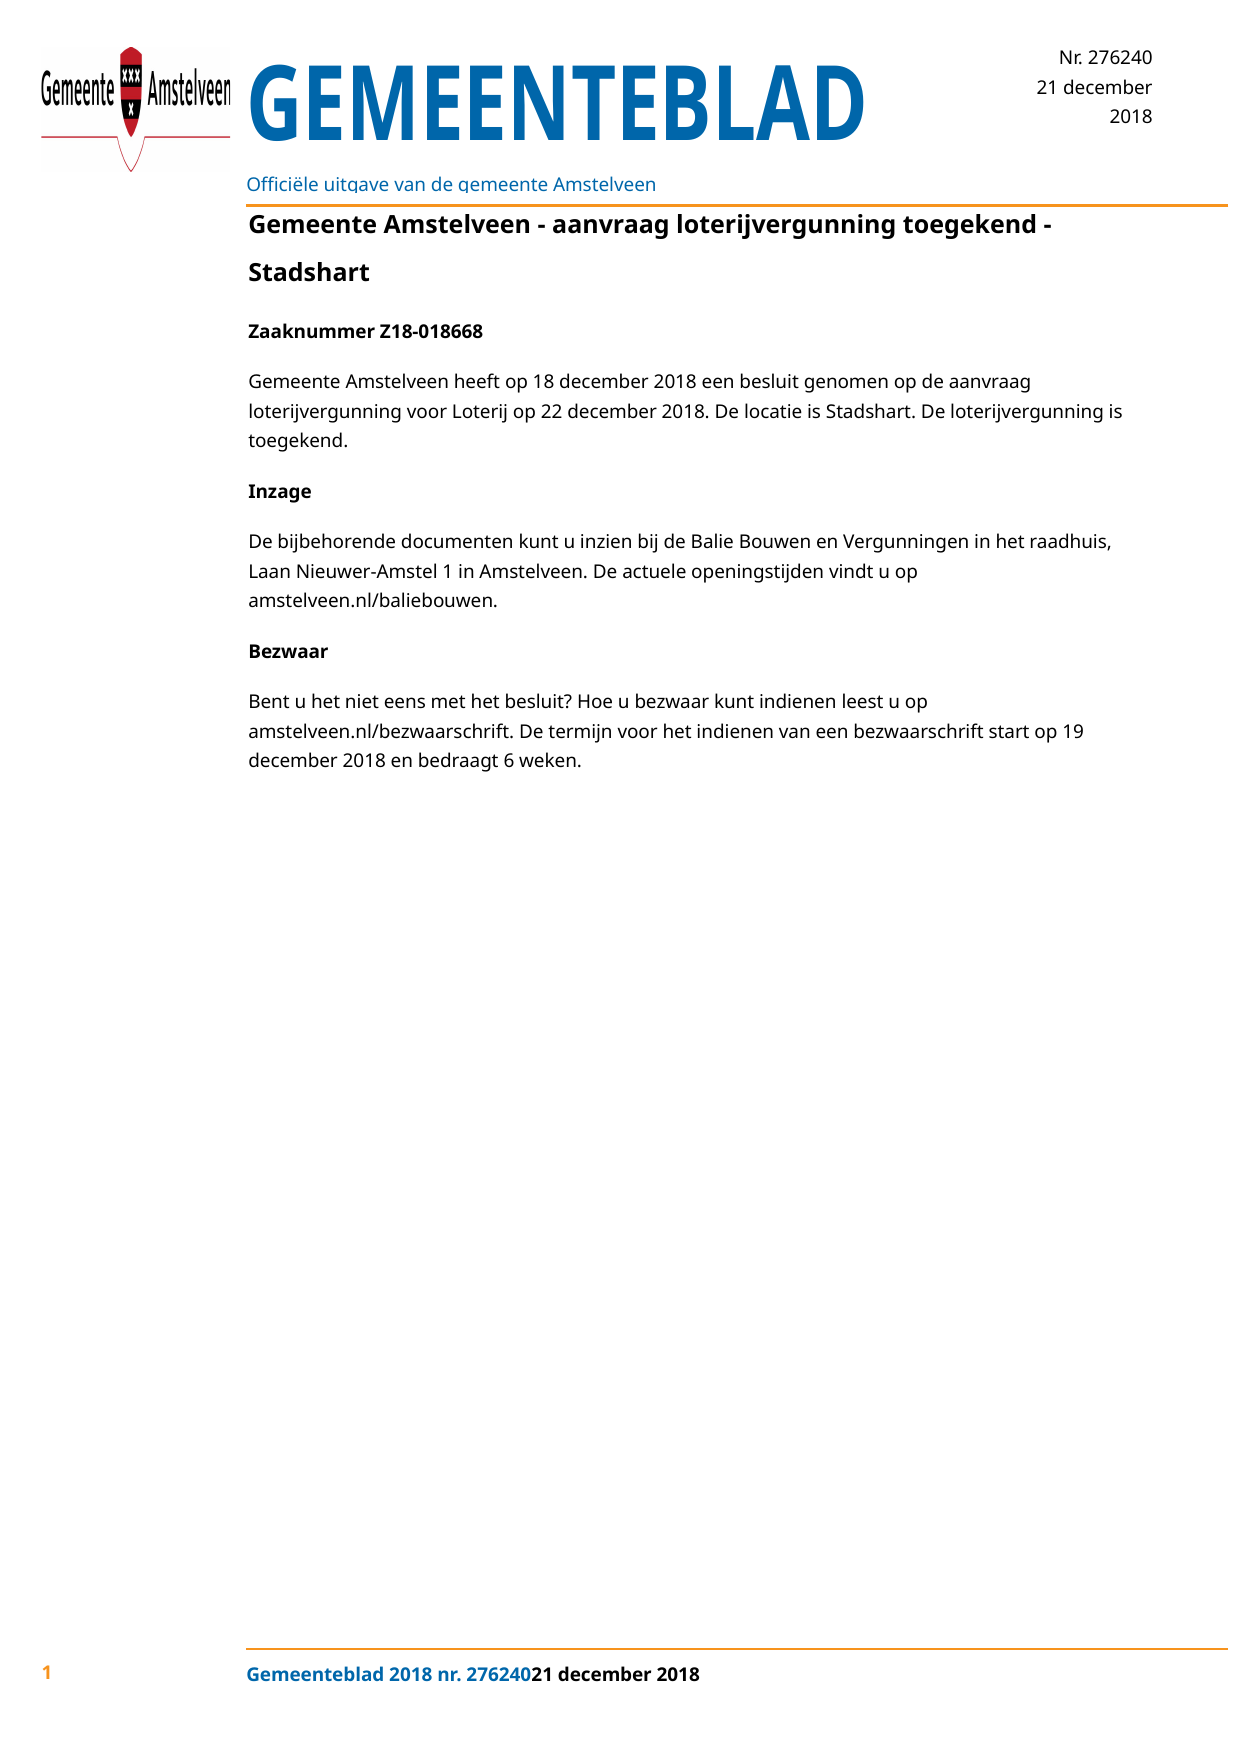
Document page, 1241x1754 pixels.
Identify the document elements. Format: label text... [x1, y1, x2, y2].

text Gemeente Amstelveen heeft op 18 december 2018 een besluit genomen op de aanvraag loterijvergunning voor Loterij op 22 december 2018. De locatie is Stadshart. De loterijvergunning is toegekend. [248, 368, 1152, 453]
text Bent u het niet eens met het besluit? Hoe u bezwaar kunt indienen leest u op amstelveen.nl/bezwaarschrift. De termijn voor het indienen van een bezwaarschrift start op 19 december 2018 en bedraagt 6 weken. [248, 688, 1152, 773]
text Bezwaar [248, 638, 1152, 664]
text Zaaknummer Z18-018668 [248, 318, 1152, 344]
text De bijbehorende documenten kunt u inzien bij de Balie Bouwen en Vergunningen in het raadhuis, Laan Nieuwer-Amstel 1 in Amstelveen. De actuele openingstijden vindt u op amstelveen.nl/baliebouwen. [248, 528, 1152, 613]
picture [41, 47, 231, 172]
text Gemeente Amstelveen - aanvraag loterijvergunning toegekend - Stadshart [248, 207, 1152, 288]
text Inzage [248, 478, 1152, 504]
